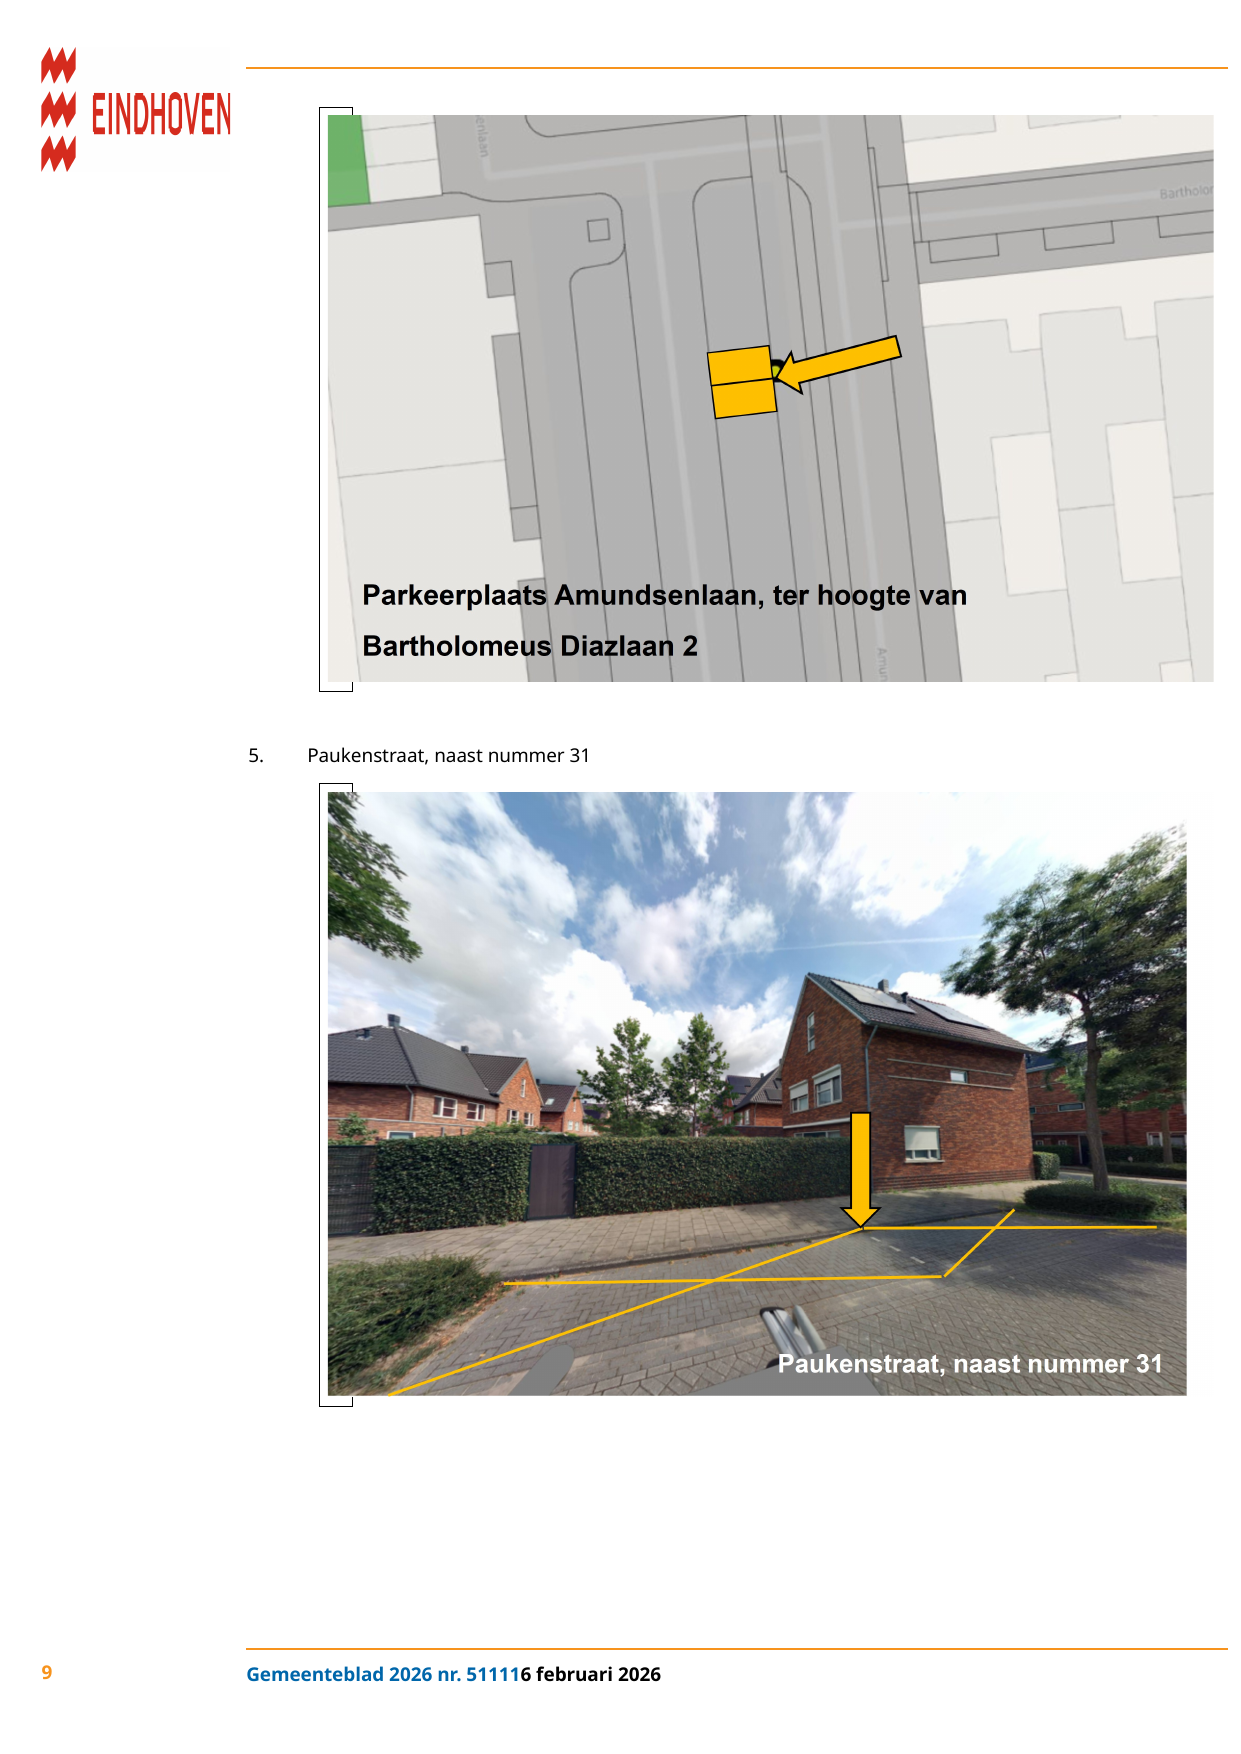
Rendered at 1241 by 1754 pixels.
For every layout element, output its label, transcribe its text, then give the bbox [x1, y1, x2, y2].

picture [327, 115, 1214, 682]
picture [327, 792, 1214, 1397]
list Paukenstraat, naast nummer 31 [248, 742, 1152, 768]
picture [41, 47, 231, 172]
